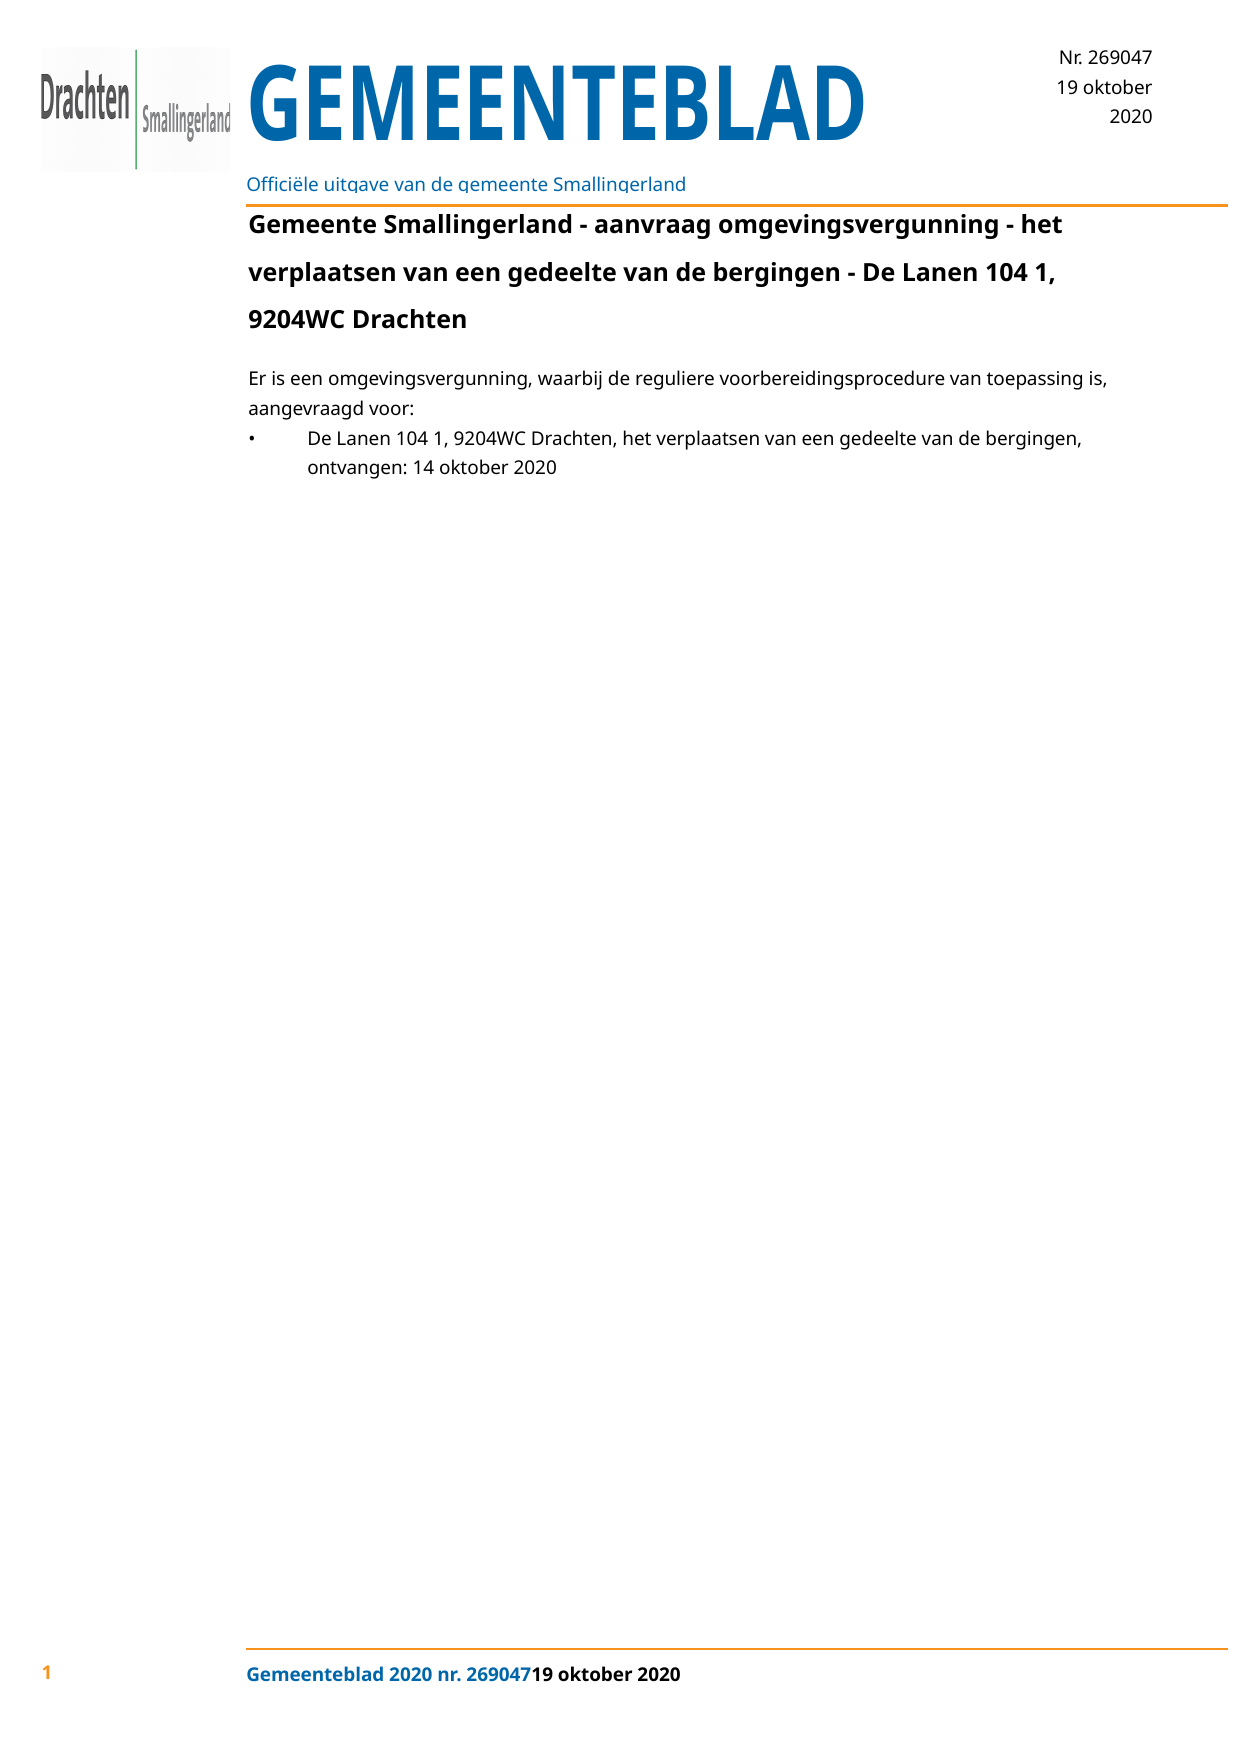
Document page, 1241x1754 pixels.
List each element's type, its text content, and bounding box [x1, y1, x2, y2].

picture [41, 47, 231, 172]
list De Lanen 104 1, 9204WC Drachten, het verplaatsen van een gedeelte van de bergingen, ontvangen: 14 oktober 2020 [248, 425, 1152, 480]
text Gemeente Smallingerland - aanvraag omgevingsvergunning - het verplaatsen van een gedeelte van de bergingen - De Lanen 104 1, 9204WC Drachten [248, 207, 1152, 336]
text Er is een omgevingsvergunning, waarbij de reguliere voorbereidingsprocedure van toepassing is, aangevraagd voor: [248, 366, 1152, 421]
